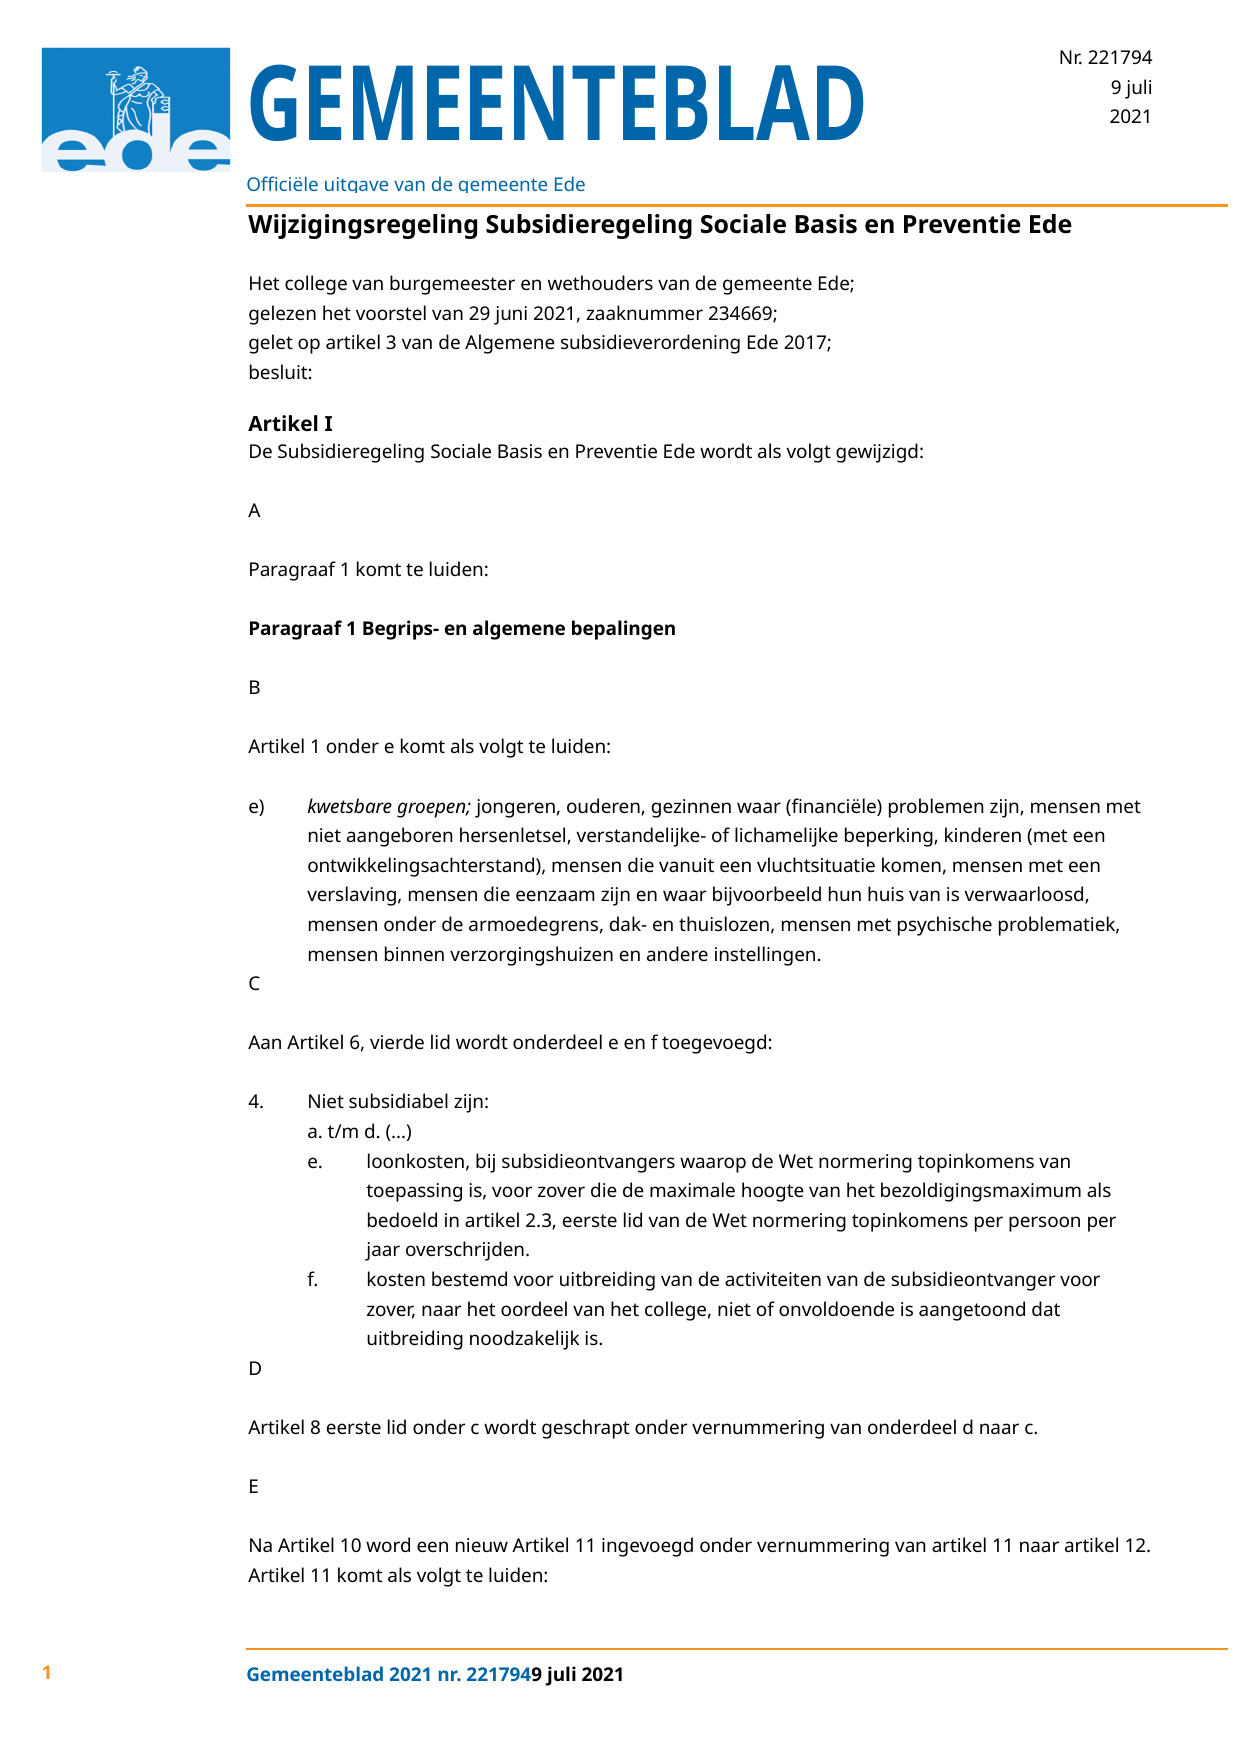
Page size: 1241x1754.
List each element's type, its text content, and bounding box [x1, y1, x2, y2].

text gelet op artikel 3 van de Algemene subsidieverordening Ede 2017; [248, 329, 1152, 355]
text Na Artikel 10 word een nieuw Artikel 11 ingevoegd onder vernummering van artikel 11 naar artikel 12. Artikel 11 komt als volgt te luiden: [248, 1532, 1152, 1588]
text De Subsidieregeling Sociale Basis en Preventie Ede wordt als volgt gewijzigd: [248, 438, 1152, 464]
text Artikel I [248, 409, 1152, 438]
text A [248, 497, 1152, 523]
list loonkosten, bij subsidieontvangers waarop de Wet normering topinkomens van toepassing is, voor zover die de maximale hoogte van het bezoldigingsmaximum als bedoeld in artikel 2.3, eerste lid van de Wet normering topinkomens per persoon per jaar overschrijden. [307, 1148, 1152, 1262]
text gelezen het voorstel van 29 juni 2021, zaaknummer 234669; [248, 300, 1152, 326]
list a. t/m d. (…) [248, 1118, 1152, 1144]
text Wijzigingsregeling Subsidieregeling Sociale Basis en Preventie Ede [248, 207, 1152, 241]
text Artikel 1 onder e komt als volgt te luiden: [248, 734, 1152, 759]
text C [248, 970, 1152, 996]
list kwetsbare groepen; jongeren, ouderen, gezinnen waar (financiële) problemen zijn, mensen met niet aangeboren hersenletsel, verstandelijke- of lichamelijke beperking, kinderen (met een ontwikkelingsachterstand), mensen die vanuit een vluchtsituatie komen, mensen met een verslaving, mensen die eenzaam zijn en waar bijvoorbeeld hun huis van is verwaarloosd, mensen onder de armoedegrens, dak- en thuislozen, mensen met psychische problematiek, mensen binnen verzorgingshuizen en andere instellingen. [248, 793, 1152, 967]
picture [41, 47, 231, 172]
text besluit: [248, 359, 1152, 385]
list kosten bestemd voor uitbreiding van de activiteiten van de subsidieontvanger voor zover, naar het oordeel van het college, niet of onvoldoende is aangetoond dat uitbreiding noodzakelijk is. [307, 1266, 1152, 1351]
text Het college van burgemeester en wethouders van de gemeente Ede; [248, 270, 1152, 296]
text Aan Artikel 6, vierde lid wordt onderdeel e en f toegevoegd: [248, 1029, 1152, 1055]
text Artikel 8 eerste lid onder c wordt geschrapt onder vernummering van onderdeel d naar c. [248, 1414, 1152, 1440]
text Paragraaf 1 Begrips- en algemene bepalingen [248, 615, 1152, 641]
text D [248, 1355, 1152, 1381]
text Paragraaf 1 komt te luiden: [248, 556, 1152, 582]
text B [248, 674, 1152, 700]
text E [248, 1473, 1152, 1499]
list Niet subsidiabel zijn: [248, 1089, 1152, 1114]
